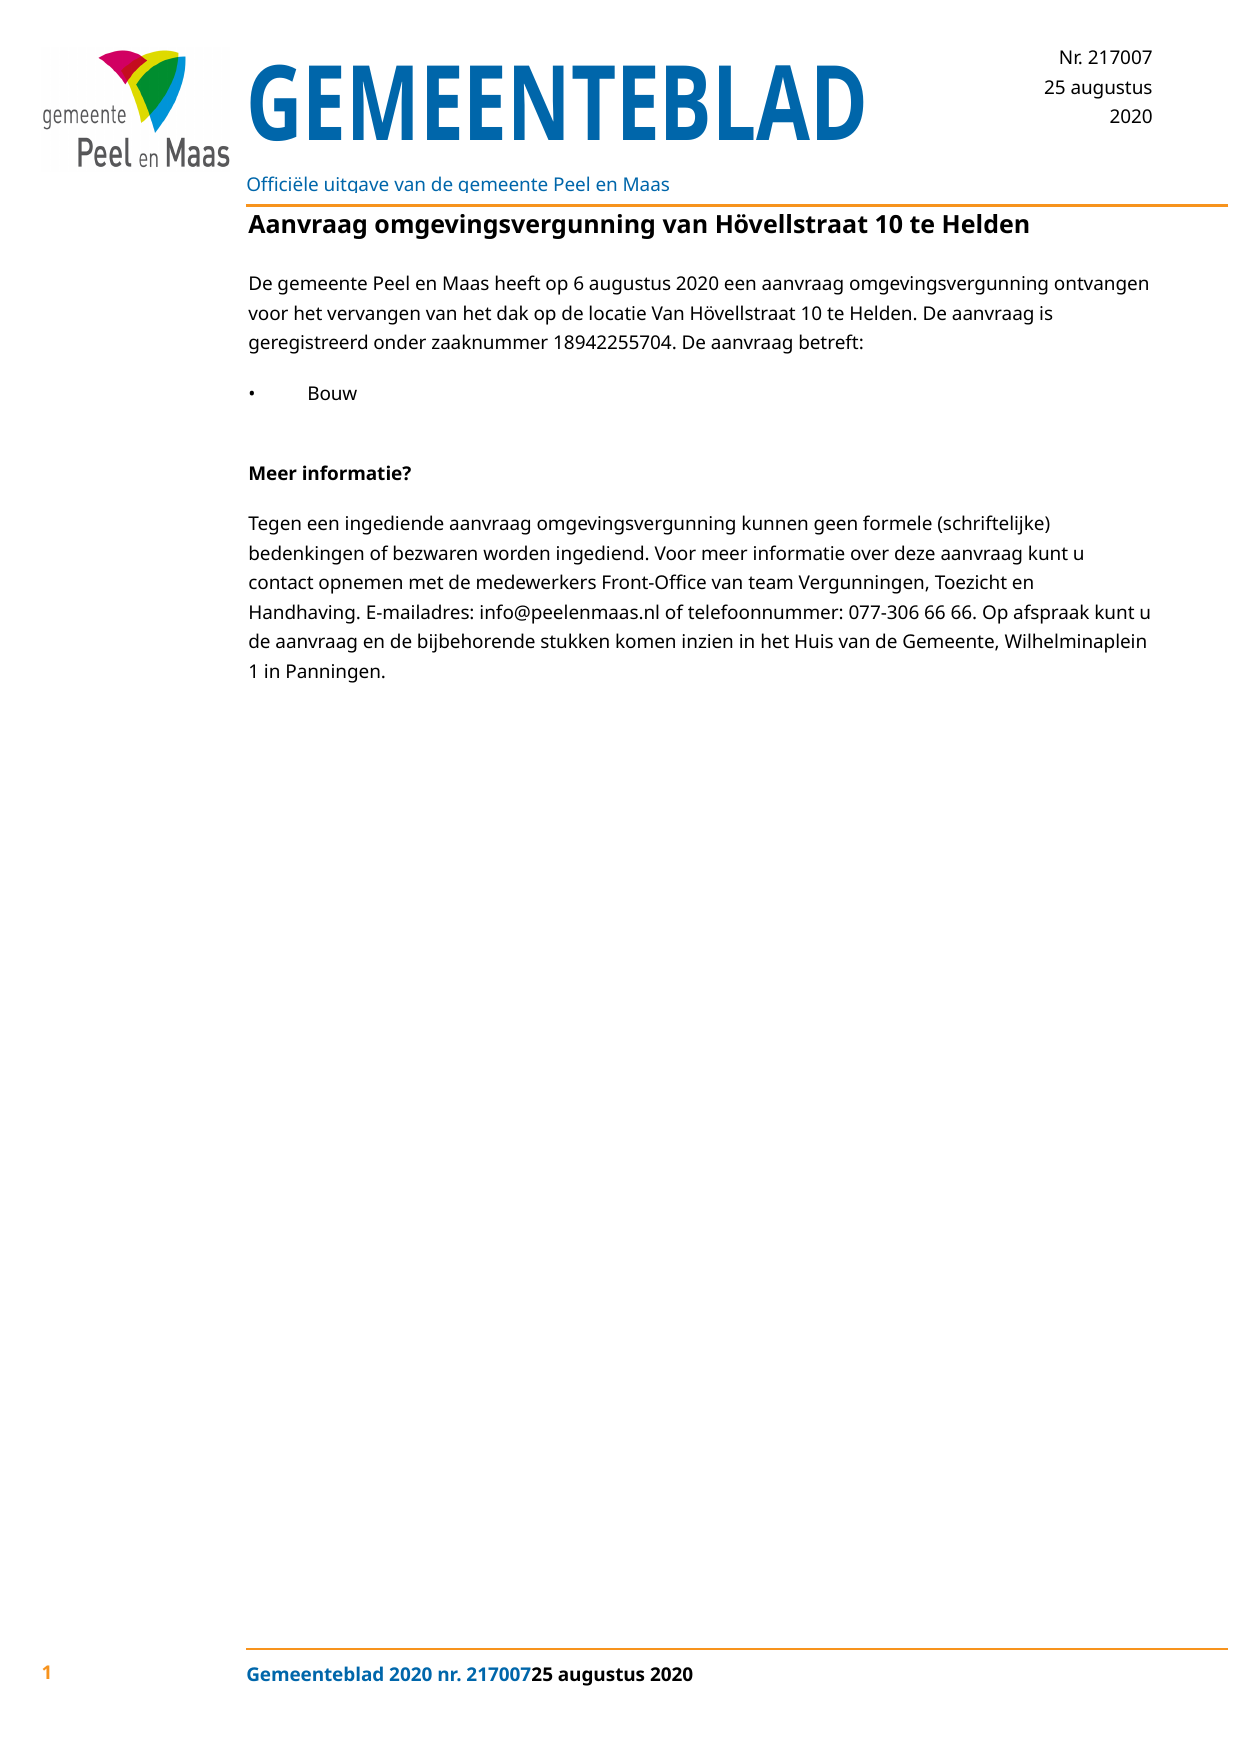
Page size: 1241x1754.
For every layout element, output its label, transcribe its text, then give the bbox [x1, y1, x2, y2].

text Tegen een ingediende aanvraag omgevingsvergunning kunnen geen formele (schriftelijke) bedenkingen of bezwaren worden ingediend. Voor meer informatie over deze aanvraag kunt u contact opnemen met de medewerkers Front-Office van team Vergunningen, Toezicht en Handhaving. E-mailadres: info@peelenmaas.nl of telefoonnummer: 077-306 66 66. Op afspraak kunt u de aanvraag en de bijbehorende stukken komen inzien in het Huis van de Gemeente, Wilhelminaplein 1 in Panningen. [248, 510, 1152, 684]
text De gemeente Peel en Maas heeft op 6 augustus 2020 een aanvraag omgevingsvergunning ontvangen voor het vervangen van het dak op de locatie Van Hövellstraat 10 te Helden. De aanvraag is geregistreerd onder zaaknummer 18942255704. De aanvraag betreft: [248, 270, 1152, 355]
text Meer informatie? [248, 460, 1152, 486]
text Aanvraag omgevingsvergunning van Hövellstraat 10 te Helden [248, 207, 1152, 241]
list Bouw [248, 380, 1152, 406]
picture [41, 47, 231, 172]
